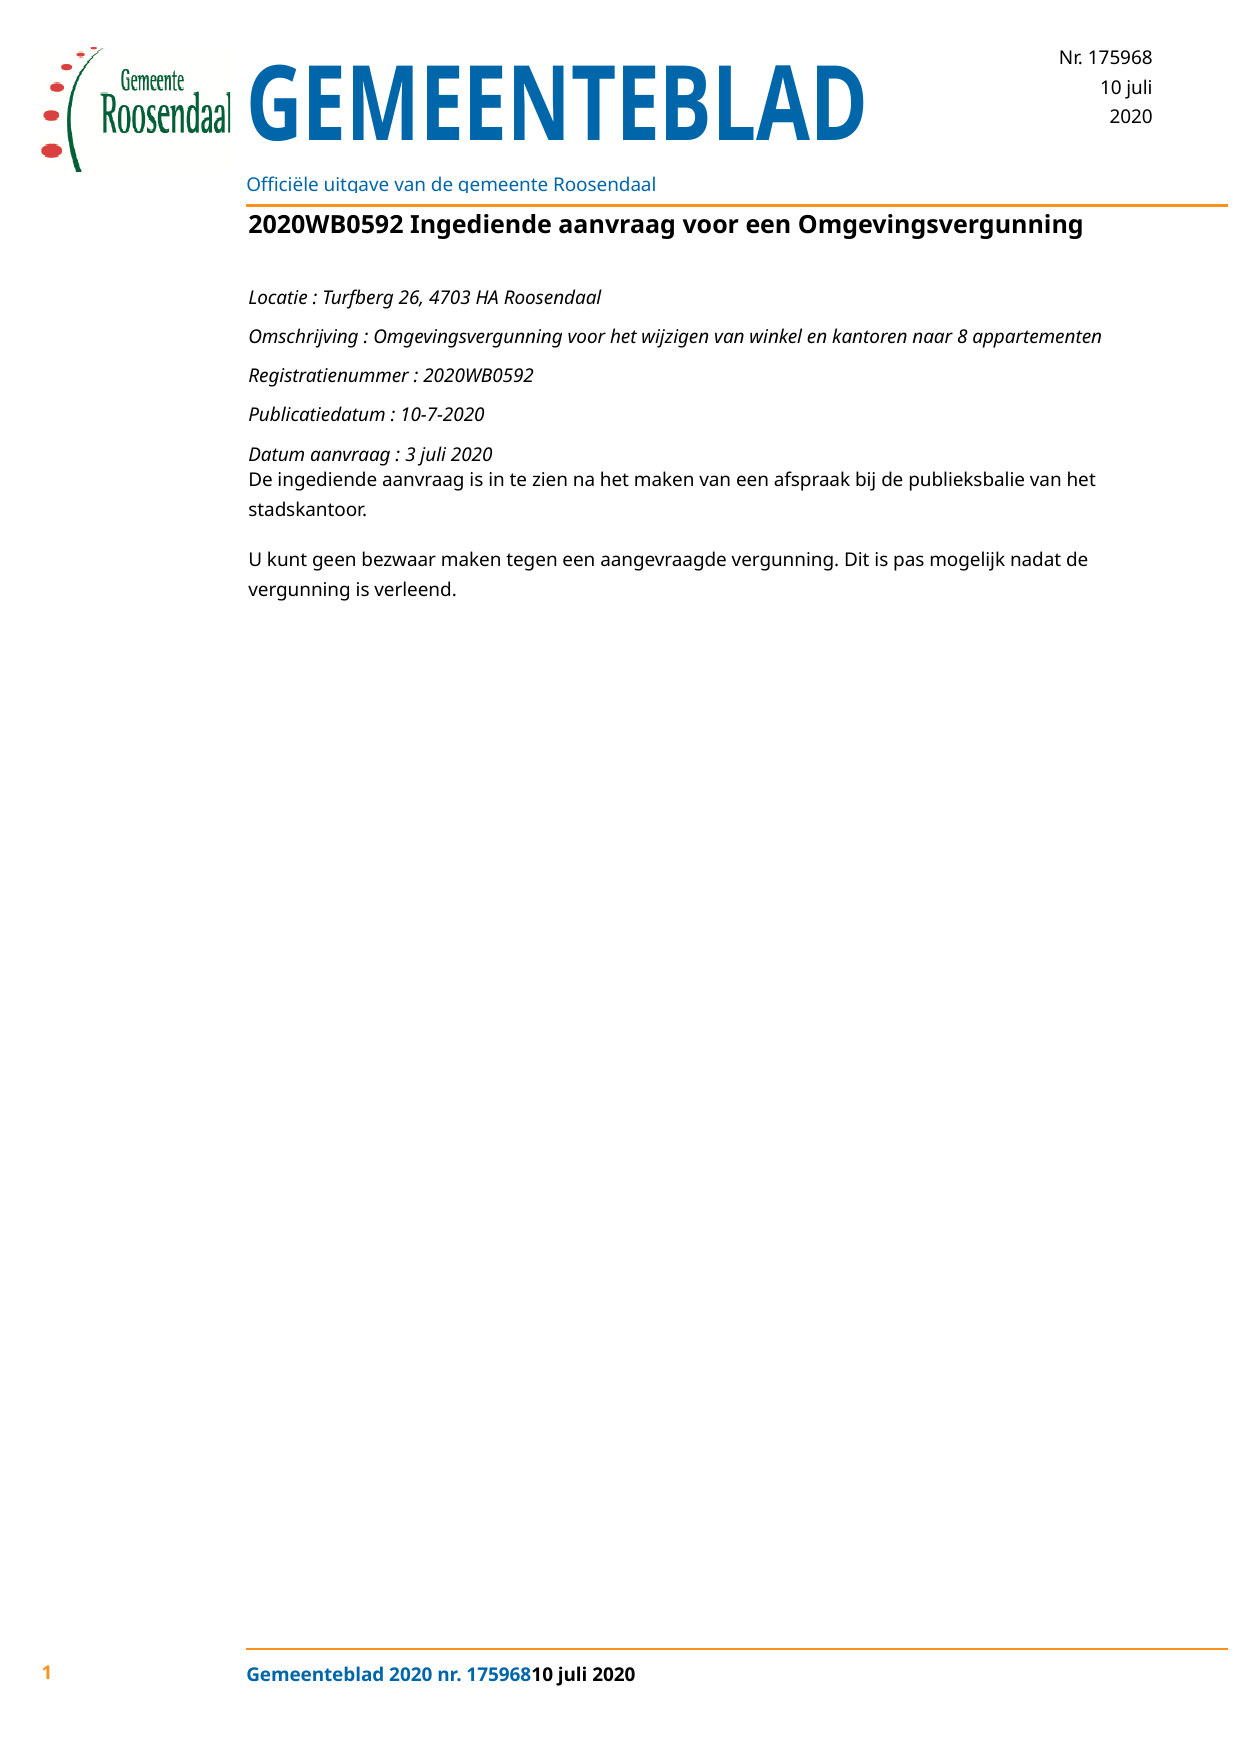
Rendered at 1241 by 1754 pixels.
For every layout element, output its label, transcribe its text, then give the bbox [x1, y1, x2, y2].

text Publicatiedatum : 10-7-2020 [248, 402, 1152, 427]
text Datum aanvraag : 3 juli 2020 [248, 441, 1152, 467]
text 2020WB0592 Ingediende aanvraag voor een Omgevingsvergunning [248, 207, 1152, 241]
text U kunt geen bezwaar maken tegen een aangevraagde vergunning. Dit is pas mogelijk nadat de vergunning is verleend. [248, 547, 1152, 602]
text Omschrijving : Omgevingsvergunning voor het wijzigen van winkel en kantoren naar 8 appartementen [248, 323, 1152, 349]
text Locatie : Turfberg 26, 4703 HA Roosendaal [248, 284, 1152, 309]
picture [41, 47, 231, 172]
text De ingediende aanvraag is in te zien na het maken van een afspraak bij de publieksbalie van het stadskantoor. [248, 467, 1152, 522]
text Registratienummer : 2020WB0592 [248, 362, 1152, 388]
